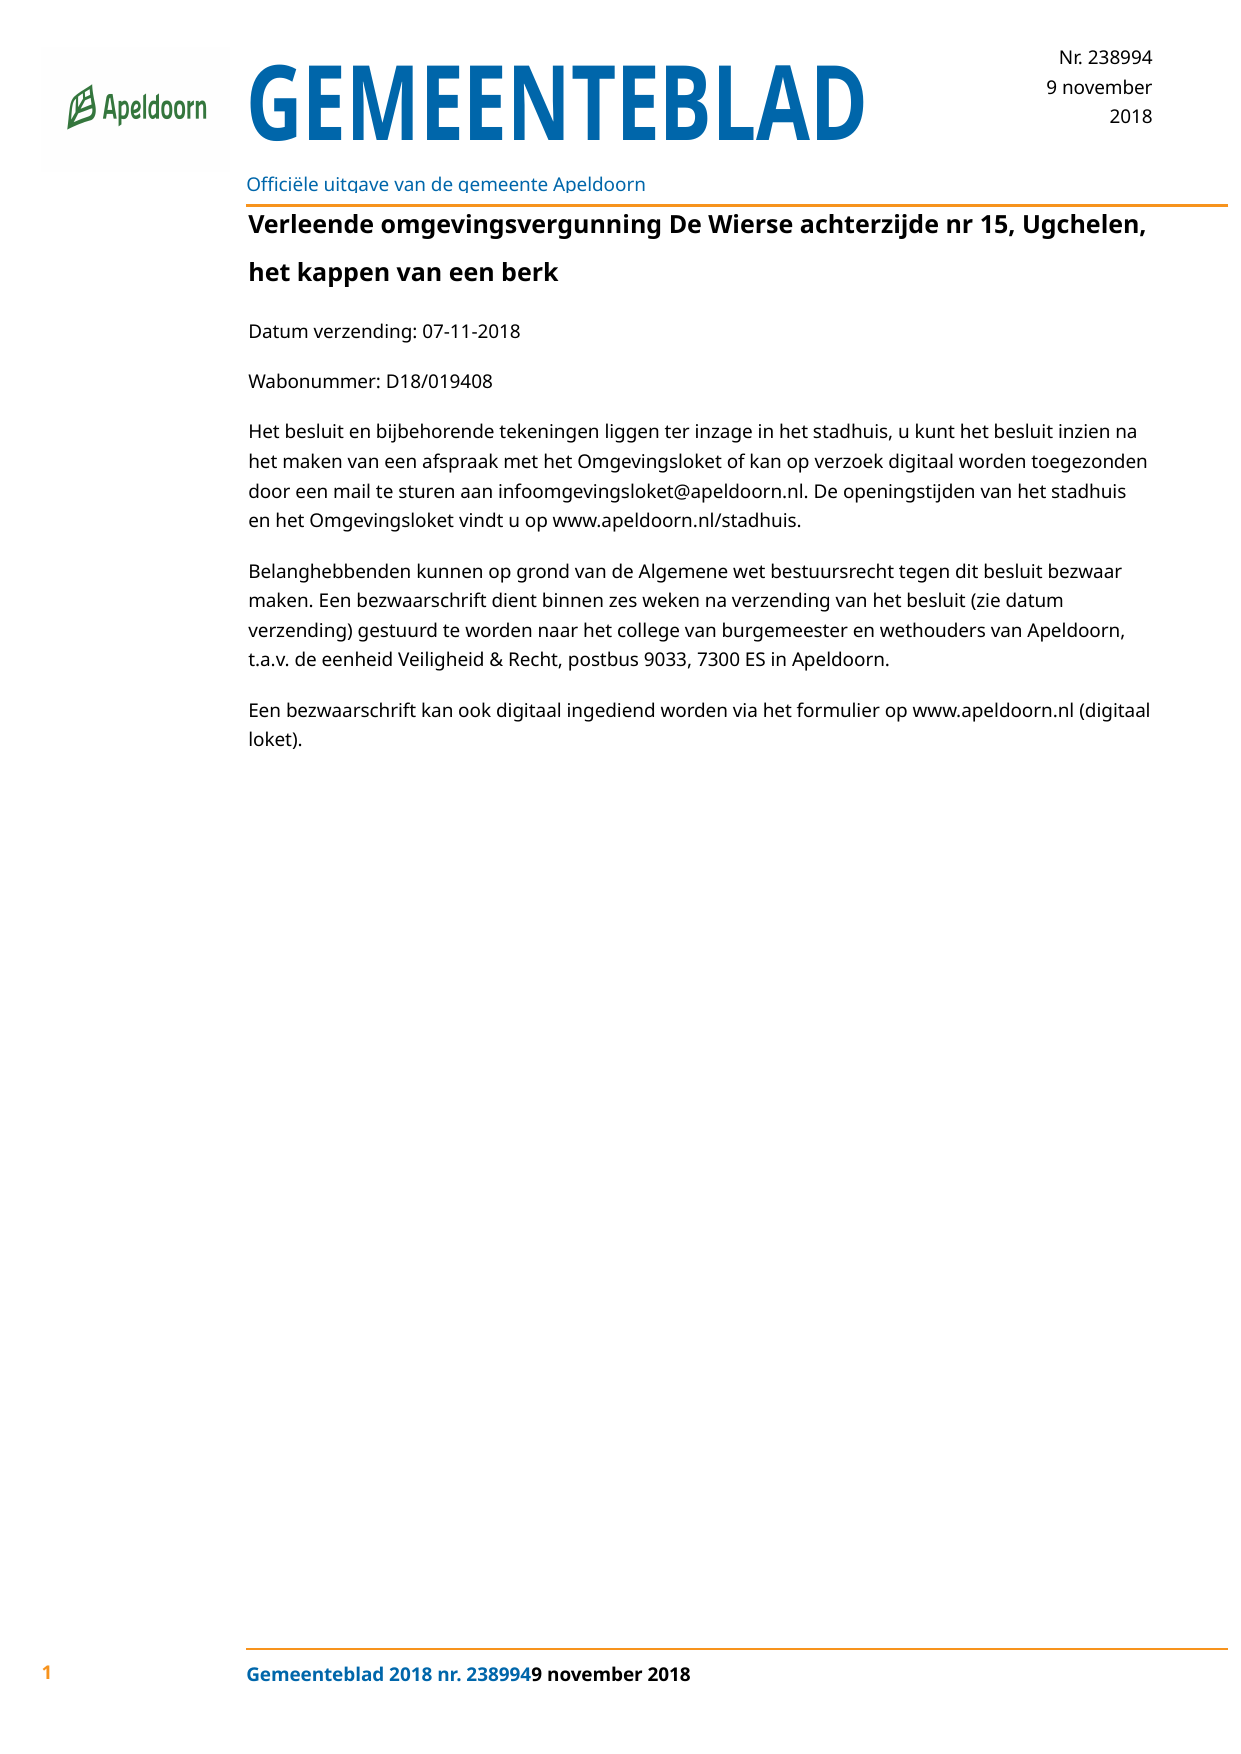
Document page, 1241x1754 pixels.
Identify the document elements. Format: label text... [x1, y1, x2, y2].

text Datum verzending: 07-11-2018 [248, 318, 1152, 344]
text Verleende omgevingsvergunning De Wierse achterzijde nr 15, Ugchelen, het kappen van een berk [248, 207, 1152, 288]
text Het besluit en bijbehorende tekeningen liggen ter inzage in het stadhuis, u kunt het besluit inzien na het maken van een afspraak met het Omgevingsloket of kan op verzoek digitaal worden toegezonden door een mail te sturen aan infoomgevingsloket@apeldoorn.nl. De openingstijden van het stadhuis en het Omgevingsloket vindt u op www.apeldoorn.nl/stadhuis. [248, 419, 1152, 533]
text Een bezwaarschrift kan ook digitaal ingediend worden via het formulier op www.apeldoorn.nl (digitaal loket). [248, 697, 1152, 752]
text Wabonummer: D18/019408 [248, 368, 1152, 394]
text Belanghebbenden kunnen op grond van de Algemene wet bestuursrecht tegen dit besluit bezwaar maken. Een bezwaarschrift dient binnen zes weken na verzending van het besluit (zie datum verzending) gestuurd te worden naar het college van burgemeester en wethouders van Apeldoorn, t.a.v. de eenheid Veiligheid & Recht, postbus 9033, 7300 ES in Apeldoorn. [248, 558, 1152, 672]
picture [41, 47, 231, 172]
